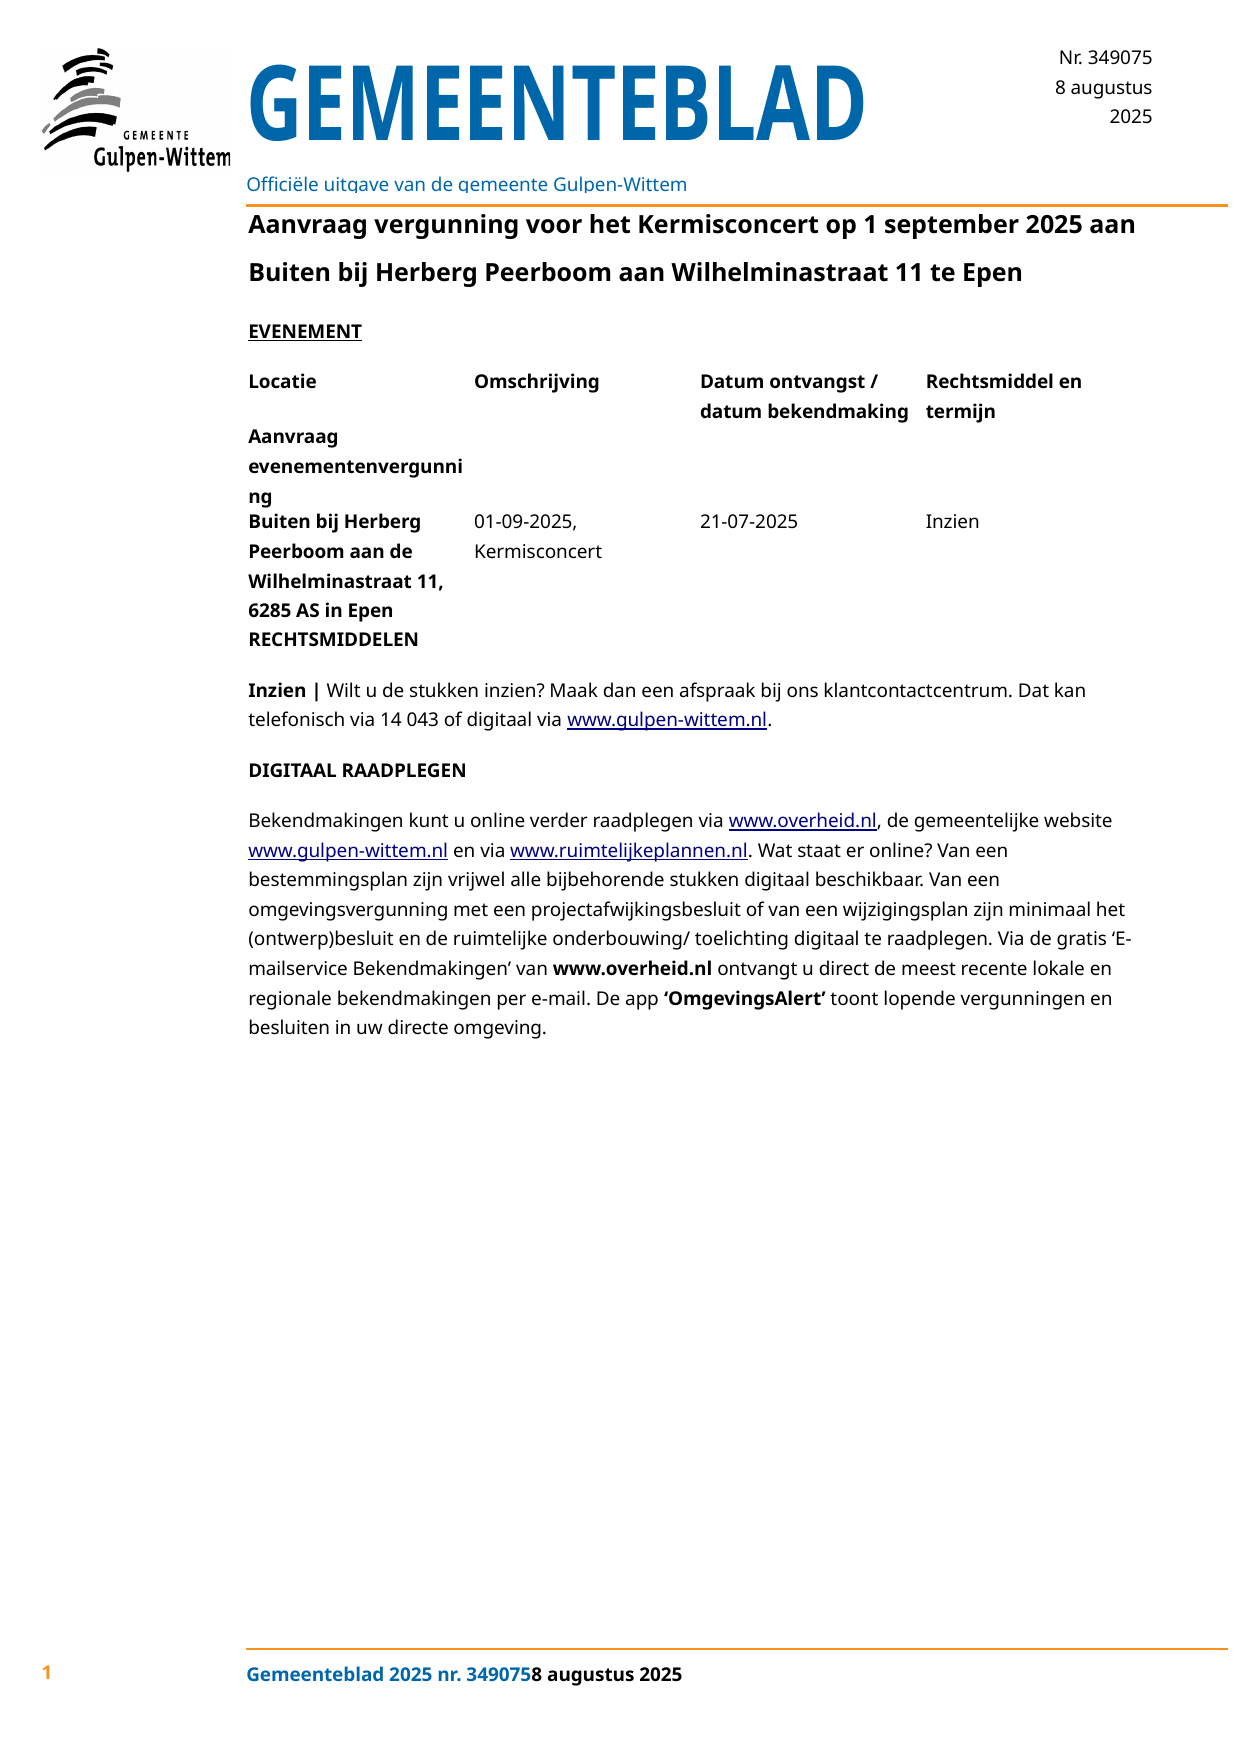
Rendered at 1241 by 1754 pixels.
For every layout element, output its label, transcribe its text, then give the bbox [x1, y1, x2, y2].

text RECHTSMIDDELEN [248, 626, 1152, 652]
table_cell 01-09-2025, Kermisconcert [474, 509, 700, 623]
table_cell 21-07-2025 [700, 509, 926, 623]
table_header Omschrijving [474, 369, 700, 424]
text EVENEMENT [248, 318, 1152, 344]
table_header Locatie [248, 369, 474, 424]
table_cell [926, 424, 1152, 509]
table_cell [474, 424, 700, 509]
table_header Rechtsmiddel en termijn [926, 369, 1152, 424]
text Inzien | Wilt u de stukken inzien? Maak dan een afspraak bij ons klantcontactcentrum. Dat kan telefonisch via 14 043 of digitaal via www.gulpen-wittem.nl. [248, 677, 1152, 732]
table_cell Aanvraag evenementenvergunning [248, 424, 474, 509]
text DIGITAAL RAADPLEGEN [248, 757, 1152, 782]
table_cell [700, 424, 926, 509]
text Aanvraag vergunning voor het Kermisconcert op 1 september 2025 aan Buiten bij Herberg Peerboom aan Wilhelminastraat 11 te Epen [248, 207, 1152, 288]
table_cell Buiten bij Herberg Peerboom aan de Wilhelminastraat 11, 6285 AS in Epen [248, 509, 474, 623]
table_cell Inzien [926, 509, 1152, 623]
text Bekendmakingen kunt u online verder raadplegen via www.overheid.nl, de gemeentelijke website www.gulpen-wittem.nl en via www.ruimtelijkeplannen.nl. Wat staat er online? Van een bestemmingsplan zijn vrijwel alle bijbehorende stukken digitaal beschikbaar. Van een omgevingsvergunning met een projectafwijkingsbesluit of van een wijzigingsplan zijn minimaal het (ontwerp)besluit en de ruimtelijke onderbouwing/ toelichting digitaal te raadplegen. Via de gratis ‘E-mailservice Bekendmakingen’ van www.overheid.nl ontvangt u direct de meest recente lokale en regionale bekendmakingen per e-mail. De app ‘OmgevingsAlert’ toont lopende vergunningen en besluiten in uw directe omgeving. [248, 807, 1152, 1040]
table_header Datum ontvangst / datum bekendmaking [700, 369, 926, 424]
picture [41, 47, 231, 172]
